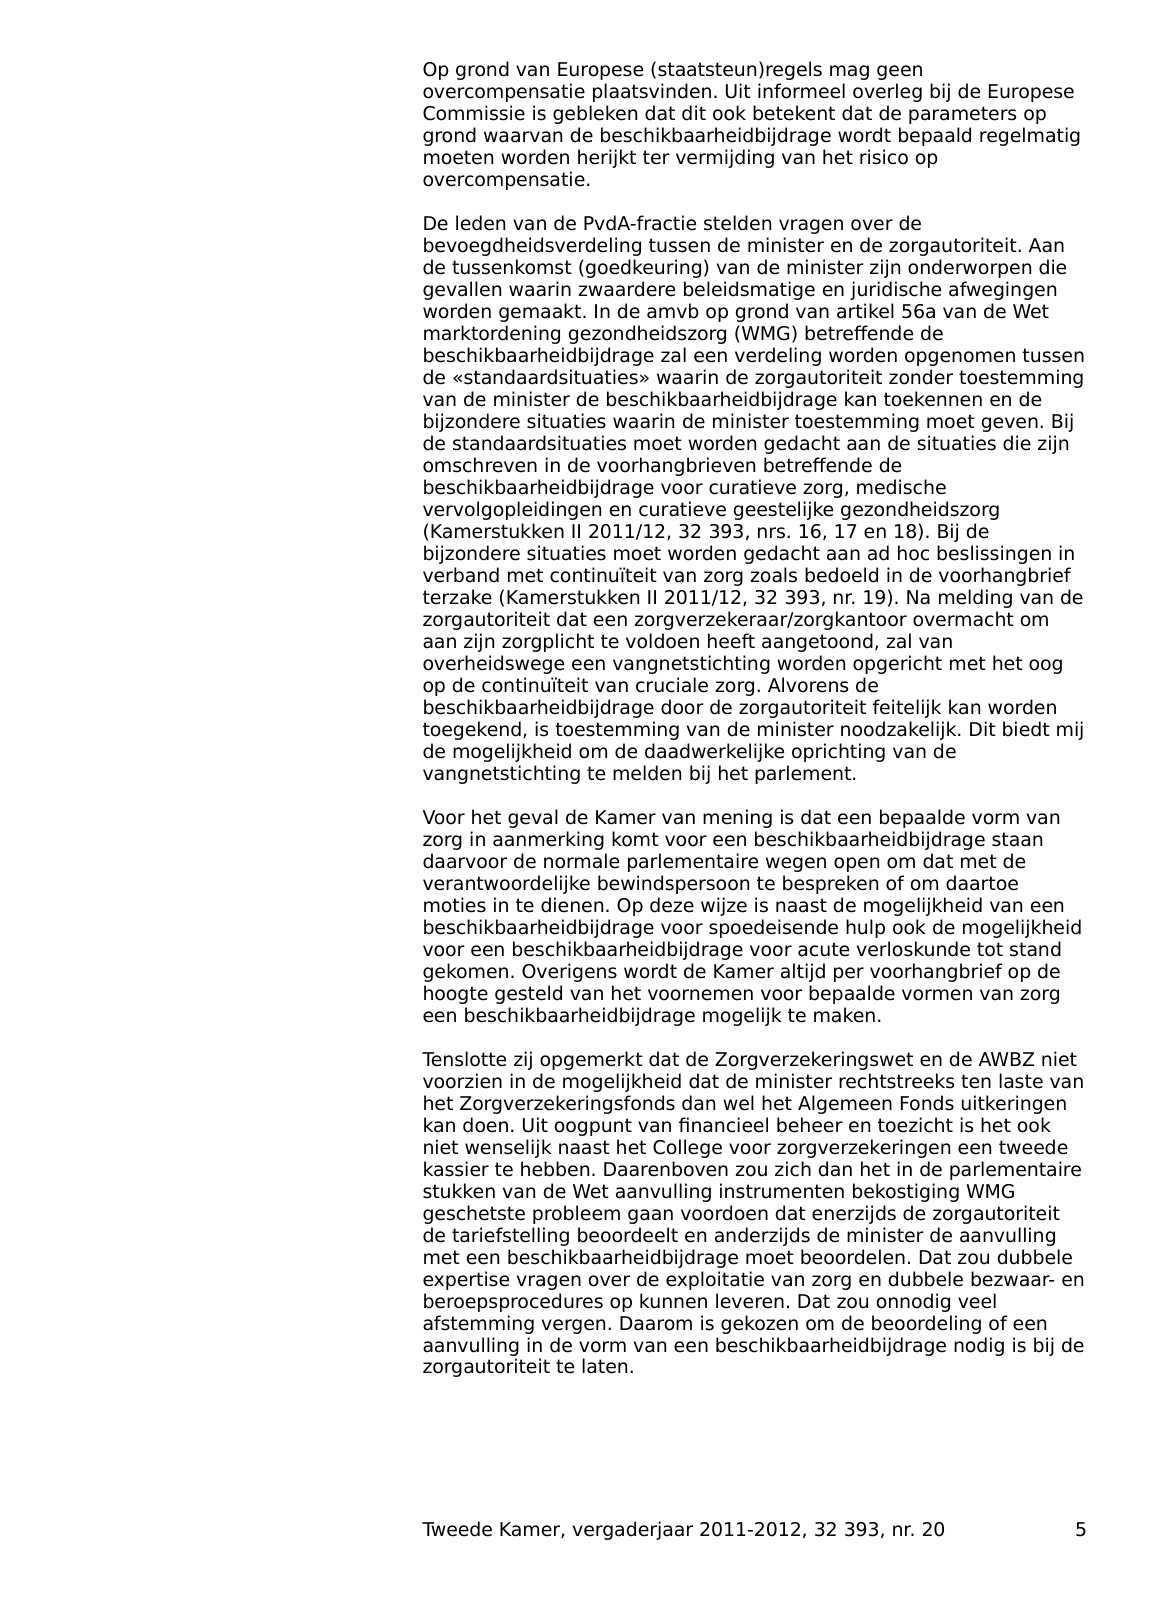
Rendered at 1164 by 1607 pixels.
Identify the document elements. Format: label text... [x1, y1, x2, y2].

text Tenslotte zij opgemerkt dat de Zorgverzekeringswet en de AWBZ niet voorzien in de mogelijkheid dat de minister rechtstreeks ten laste van het Zorgverzekeringsfonds dan wel het Algemeen Fonds uitkeringen kan doen. Uit oogpunt van financieel beheer en toezicht is het ook niet wenselijk naast het College voor zorgverzekeringen een tweede kassier te hebben. Daarenboven zou zich dan het in de parlementaire stukken van de Wet aanvulling instrumenten bekostiging WMG geschetste probleem gaan voordoen dat enerzijds de zorgautoriteit de tariefstelling beoordeelt en anderzijds de minister de aanvulling met een beschikbaarheidbijdrage moet beoordelen. Dat zou dubbele expertise vragen over de exploitatie van zorg en dubbele bezwaar- en beroepsprocedures op kunnen leveren. Dat zou onnodig veel afstemming vergen. Daarom is gekozen om de beoordeling of een aanvulling in de vorm van een beschikbaarheidbijdrage nodig is bij de zorgautoriteit te laten. [422, 1049, 1087, 1378]
text De leden van de PvdA-fractie stelden vragen over de bevoegdheidsverdeling tussen de minister en de zorgautoriteit. Aan de tussenkomst (goedkeuring) van de minister zijn onderworpen die gevallen waarin zwaardere beleidsmatige en juridische afwegingen worden gemaakt. In de amvb op grond van artikel 56a van de Wet marktordening gezondheidszorg (WMG) betreffende de beschikbaarheidbijdrage zal een verdeling worden opgenomen tussen de «standaardsituaties» waarin de zorgautoriteit zonder toestemming van de minister de beschikbaarheidbijdrage kan toekennen en de bijzondere situaties waarin de minister toestemming moet geven. Bij de standaardsituaties moet worden gedacht aan de situaties die zijn omschreven in de voorhangbrieven betreffende de beschikbaarheidbijdrage voor curatieve zorg, medische vervolgopleidingen en curatieve geestelijke gezondheidszorg (Kamerstukken II 2011/12, 32 393, nrs. 16, 17 en 18). Bij de bijzondere situaties moet worden gedacht aan ad hoc beslissingen in verband met continuïteit van zorg zoals bedoeld in de voorhangbrief terzake (Kamerstukken II 2011/12, 32 393, nr. 19). Na melding van de zorgautoriteit dat een zorgverzekeraar/zorgkantoor overmacht om aan zijn zorgplicht te voldoen heeft aangetoond, zal van overheidswege een vangnetstichting worden opgericht met het oog op de continuïteit van cruciale zorg. Alvorens de beschikbaarheidbijdrage door de zorgautoriteit feitelijk kan worden toegekend, is toestemming van de minister noodzakelijk. Dit biedt mij de mogelijkheid om de daadwerkelijke oprichting van de vangnetstichting te melden bij het parlement. [422, 213, 1087, 784]
text Voor het geval de Kamer van mening is dat een bepaalde vorm van zorg in aanmerking komt voor een beschikbaarheidbijdrage staan daarvoor de normale parlementaire wegen open om dat met de verantwoordelijke bewindspersoon te bespreken of om daartoe moties in te dienen. Op deze wijze is naast de mogelijkheid van een beschikbaarheidbijdrage voor spoedeisende hulp ook de mogelijkheid voor een beschikbaarheidbijdrage voor acute verloskunde tot stand gekomen. Overigens wordt de Kamer altijd per voorhangbrief op de hoogte gesteld van het voornemen voor bepaalde vormen van zorg een beschikbaarheidbijdrage mogelijk te maken. [422, 807, 1087, 1027]
text Op grond van Europese (staatsteun)regels mag geen overcompensatie plaatsvinden. Uit informeel overleg bij de Europese Commissie is gebleken dat dit ook betekent dat de parameters op grond waarvan de beschikbaarheidbijdrage wordt bepaald regelmatig moeten worden herijkt ter vermijding van het risico op overcompensatie. [422, 59, 1087, 191]
